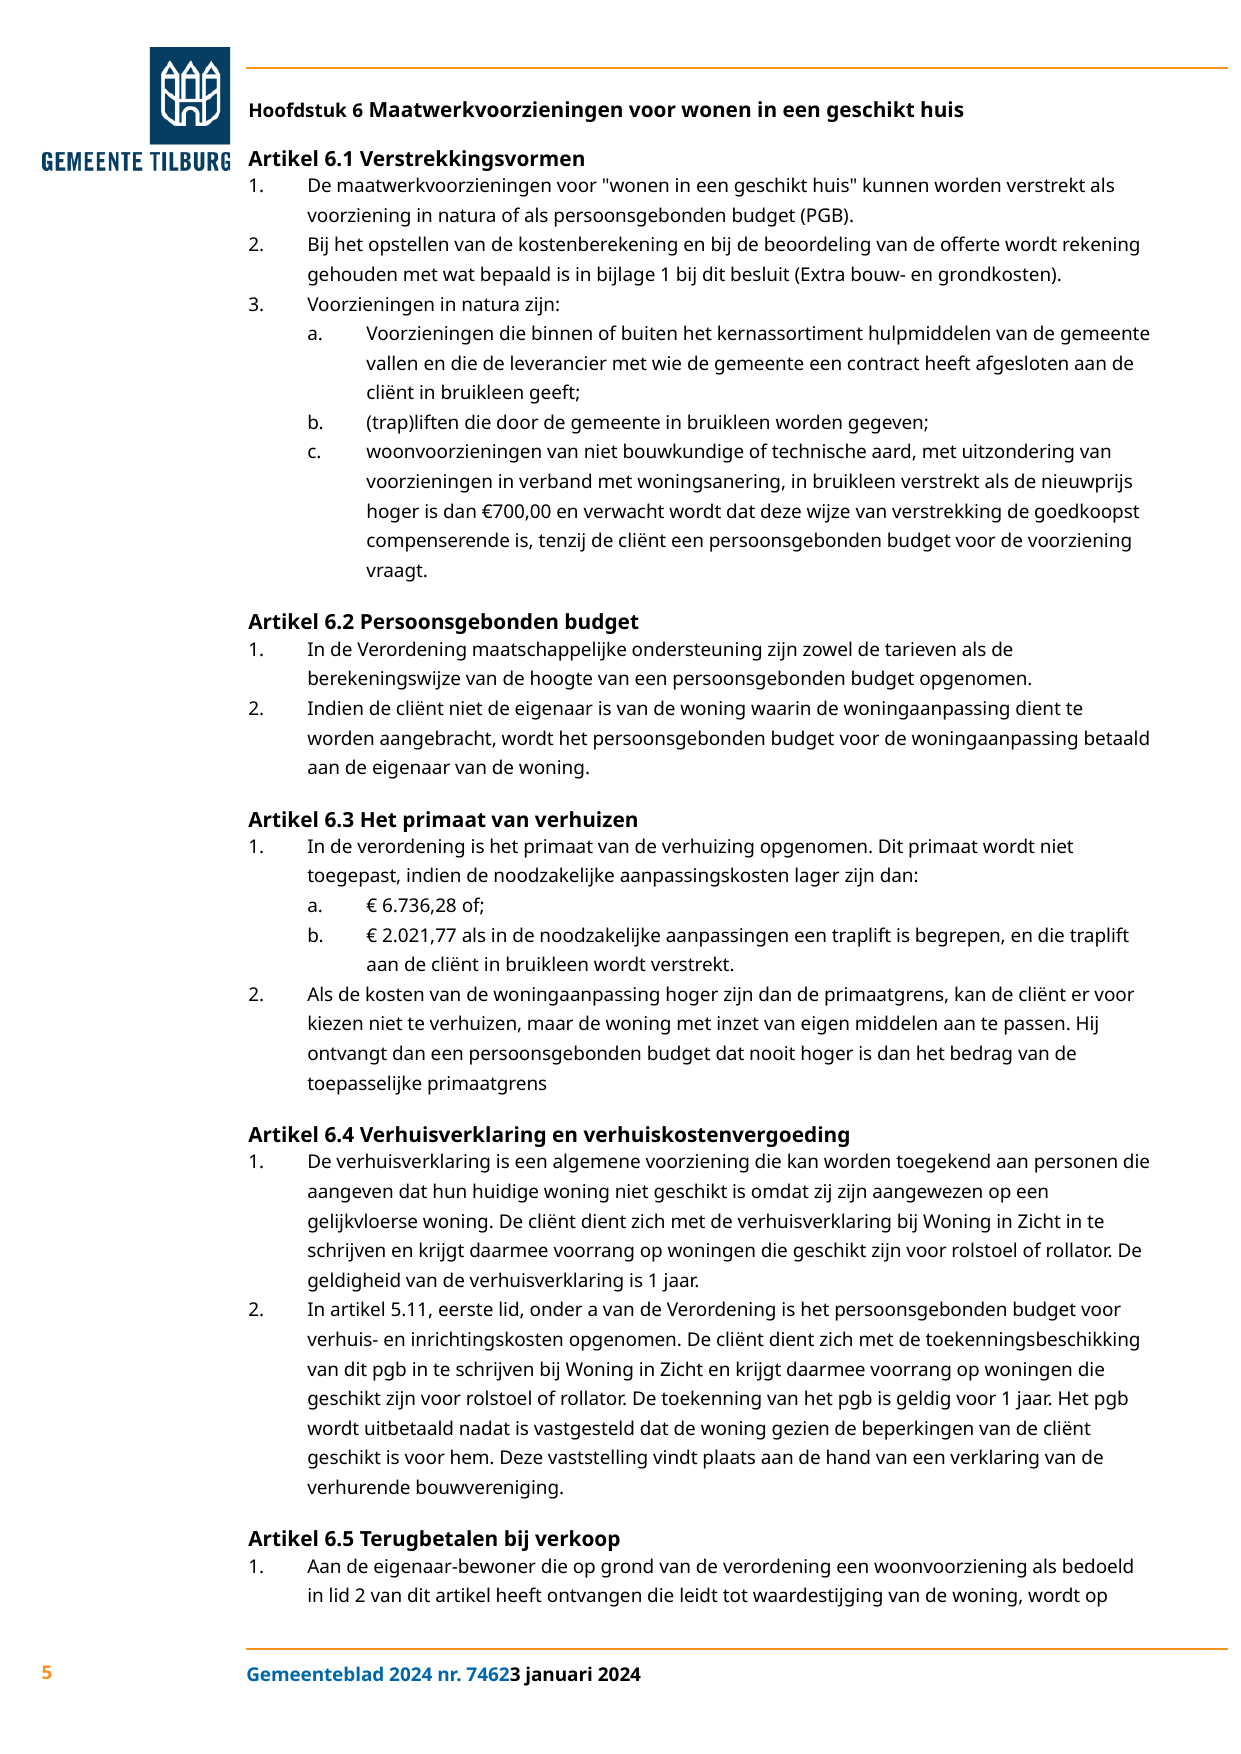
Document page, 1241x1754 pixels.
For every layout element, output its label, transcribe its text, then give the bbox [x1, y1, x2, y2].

text Artikel 6.2 Persoonsgebonden budget [248, 607, 1152, 636]
text Artikel 6.5 Terugbetalen bij verkoop [248, 1524, 1152, 1553]
text Artikel 6.3 Het primaat van verhuizen [248, 805, 1152, 833]
list In de verordening is het primaat van de verhuizing opgenomen. Dit primaat wordt niet toegepast, indien de noodzakelijke aanpassingskosten lager zijn dan: [248, 833, 1152, 888]
text Hoofdstuk 6 Maatwerkvoorzieningen voor wonen in een geschikt huis [248, 95, 1152, 123]
list Als de kosten van de woningaanpassing hoger zijn dan de primaatgrens, kan de cliënt er voor kiezen niet te verhuizen, maar de woning met inzet van eigen middelen aan te passen. Hij ontvangt dan een persoonsgebonden budget dat nooit hoger is dan het bedrag van de toepasselijke primaatgrens [248, 981, 1152, 1096]
list De verhuisverklaring is een algemene voorziening die kan worden toegekend aan personen die aangeven dat hun huidige woning niet geschikt is omdat zij zijn aangewezen op een gelijkvloerse woning. De cliënt dient zich met de verhuisverklaring bij Woning in Zicht in te schrijven en krijgt daarmee voorrang op woningen die geschikt zijn voor rolstoel of rollator. De geldigheid van de verhuisverklaring is 1 jaar. [248, 1149, 1152, 1293]
list In artikel 5.11, eerste lid, onder a van de Verordening is het persoonsgebonden budget voor verhuis- en inrichtingskosten opgenomen. De cliënt dient zich met de toekenningsbeschikking van dit pgb in te schrijven bij Woning in Zicht en krijgt daarmee voorrang op woningen die geschikt zijn voor rolstoel of rollator. De toekenning van het pgb is geldig voor 1 jaar. Het pgb wordt uitbetaald nadat is vastgesteld dat de woning gezien de beperkingen van de cliënt geschikt is voor hem. Deze vaststelling vindt plaats aan de hand van een verklaring van de verhurende bouwvereniging. [248, 1297, 1152, 1500]
list Bij het opstellen van de kostenberekening en bij de beoordeling van de offerte wordt rekening gehouden met wat bepaald is in bijlage 1 bij dit besluit (Extra bouw- en grondkosten). [248, 232, 1152, 287]
text Artikel 6.1 Verstrekkingsvormen [248, 144, 1152, 172]
list € 2.021,77 als in de noodzakelijke aanpassingen een traplift is begrepen, en die traplift aan de cliënt in bruikleen wordt verstrekt. [307, 922, 1152, 977]
list Indien de cliënt niet de eigenaar is van de woning waarin de woningaanpassing dient te worden aangebracht, wordt het persoonsgebonden budget voor de woningaanpassing betaald aan de eigenaar van de woning. [248, 695, 1152, 780]
list € 6.736,28 of; [307, 892, 1152, 918]
list Voorzieningen in natura zijn: [248, 291, 1152, 317]
list Aan de eigenaar-bewoner die op grond van de verordening een woonvoorziening als bedoeld in lid 2 van dit artikel heeft ontvangen die leidt tot waardestijging van de woning, wordt op [248, 1553, 1152, 1608]
list De maatwerkvoorzieningen voor "wonen in een geschikt huis" kunnen worden verstrekt als voorziening in natura of als persoonsgebonden budget (PGB). [248, 172, 1152, 228]
picture [41, 47, 231, 172]
list In de Verordening maatschappelijke ondersteuning zijn zowel de tarieven als de berekeningswijze van de hoogte van een persoonsgebonden budget opgenomen. [248, 636, 1152, 691]
list woonvoorzieningen van niet bouwkundige of technische aard, met uitzondering van voorzieningen in verband met woningsanering, in bruikleen verstrekt als de nieuwprijs hoger is dan €700,00 en verwacht wordt dat deze wijze van verstrekking de goedkoopst compenserende is, tenzij de cliënt een persoonsgebonden budget voor de voorziening vraagt. [307, 439, 1152, 583]
text Artikel 6.4 Verhuisverklaring en verhuiskostenvergoeding [248, 1120, 1152, 1149]
list (trap)liften die door de gemeente in bruikleen worden gegeven; [307, 409, 1152, 435]
list Voorzieningen die binnen of buiten het kernassortiment hulpmiddelen van de gemeente vallen en die de leverancier met wie de gemeente een contract heeft afgesloten aan de cliënt in bruikleen geeft; [307, 320, 1152, 405]
